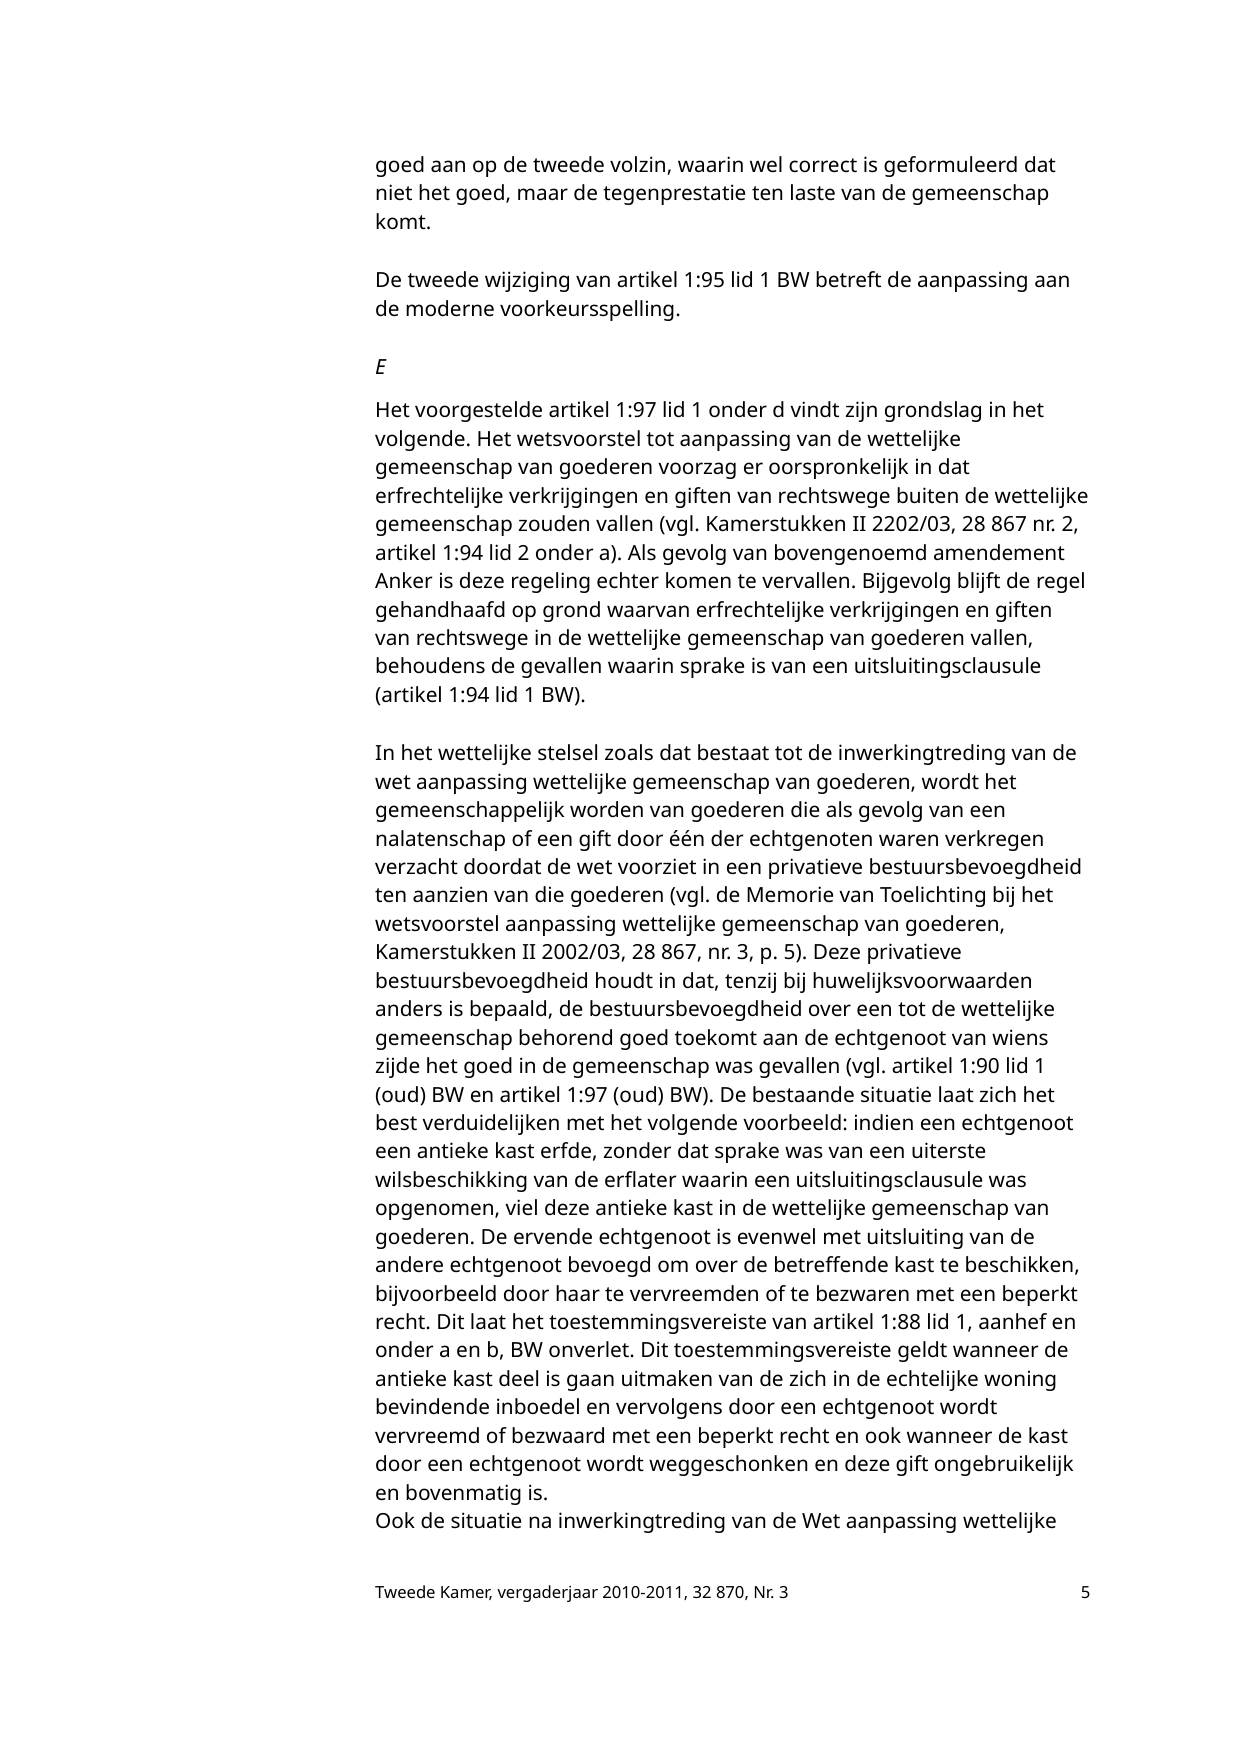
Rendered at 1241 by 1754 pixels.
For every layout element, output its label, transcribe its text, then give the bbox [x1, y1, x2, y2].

text Het voorgestelde artikel 1:97 lid 1 onder d vindt zijn grondslag in het volgende. Het wetsvoorstel tot aanpassing van de wettelijke gemeenschap van goederen voorzag er oorspronkelijk in dat erfrechtelijke verkrijgingen en giften van rechtswege buiten de wettelijke gemeenschap zouden vallen (vgl. Kamerstukken II 2202/03, 28 867 nr. 2, artikel 1:94 lid 2 onder a). Als gevolg van bovengenoemd amendement Anker is deze regeling echter komen te vervallen. Bijgevolg blijft de regel gehandhaafd op grond waarvan erfrechtelijke verkrijgingen en giften van rechtswege in de wettelijke gemeenschap van goederen vallen, behoudens de gevallen waarin sprake is van een uitsluitingsclausule (artikel 1:94 lid 1 BW). [375, 396, 1090, 708]
text In het wettelijke stelsel zoals dat bestaat tot de inwerkingtreding van de wet aanpassing wettelijke gemeenschap van goederen, wordt het gemeenschappelijk worden van goederen die als gevolg van een nalatenschap of een gift door één der echtgenoten waren verkregen verzacht doordat de wet voorziet in een privatieve bestuursbevoegdheid ten aanzien van die goederen (vgl. de Memorie van Toelichting bij het wetsvoorstel aanpassing wettelijke gemeenschap van goederen, Kamerstukken II 2002/03, 28 867, nr. 3, p. 5). Deze privatieve bestuursbevoegdheid houdt in dat, tenzij bij huwelijksvoorwaarden anders is bepaald, de bestuursbevoegdheid over een tot de wettelijke gemeenschap behorend goed toekomt aan de echtgenoot van wiens zijde het goed in de gemeenschap was gevallen (vgl. artikel 1:90 lid 1 (oud) BW en artikel 1:97 (oud) BW). De bestaande situatie laat zich het best verduidelijken met het volgende voorbeeld: indien een echtgenoot een antieke kast erfde, zonder dat sprake was van een uiterste wilsbeschikking van de erflater waarin een uitsluitingsclausule was opgenomen, viel deze antieke kast in de wettelijke gemeenschap van goederen. De ervende echtgenoot is evenwel met uitsluiting van de andere echtgenoot bevoegd om over de betreffende kast te beschikken, bijvoorbeeld door haar te vervreemden of te bezwaren met een beperkt recht. Dit laat het toestemmingsvereiste van artikel 1:88 lid 1, aanhef en onder a en b, BW onverlet. Dit toestemmingsvereiste geldt wanneer de antieke kast deel is gaan uitmaken van de zich in de echtelijke woning bevindende inboedel en vervolgens door een echtgenoot wordt vervreemd of bezwaard met een beperkt recht en ook wanneer de kast door een echtgenoot wordt weggeschonken en deze gift ongebruikelijk en bovenmatig is. [375, 738, 1090, 1506]
text De tweede wijziging van artikel 1:95 lid 1 BW betreft de aanpassing aan de moderne voorkeursspelling. [375, 265, 1090, 322]
text E [375, 352, 1090, 381]
text goed aan op de tweede volzin, waarin wel correct is geformuleerd dat niet het goed, maar de tegenprestatie ten laste van de gemeenschap komt. [375, 150, 1090, 235]
text Ook de situatie na inwerkingtreding van de Wet aanpassing wettelijke [375, 1506, 1090, 1535]
